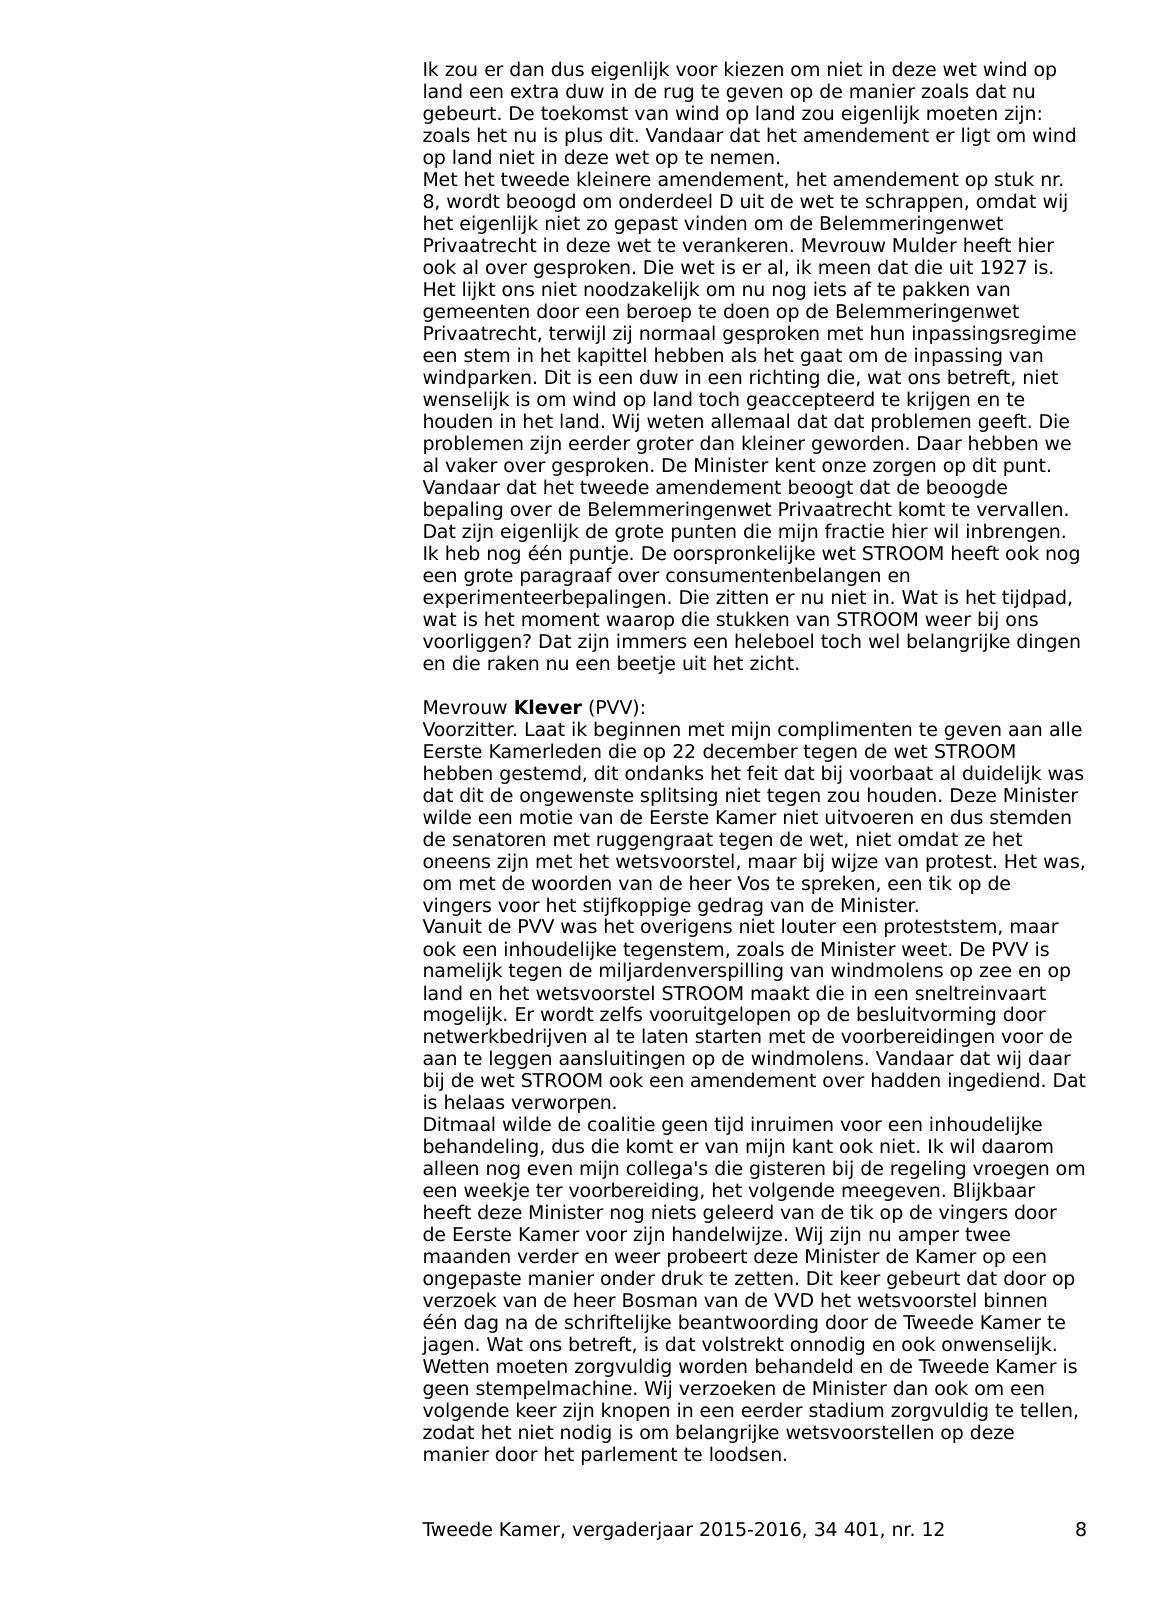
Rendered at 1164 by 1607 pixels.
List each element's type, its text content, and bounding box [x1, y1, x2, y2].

text Dat zijn eigenlijk de grote punten die mijn fractie hier wil inbrengen. Ik heb nog één puntje. De oorspronkelijke wet STROOM heeft ook nog een grote paragraaf over consumentenbelangen en experimenteerbepalingen. Die zitten er nu niet in. Wat is het tijdpad, wat is het moment waarop die stukken van STROOM weer bij ons voorliggen? Dat zijn immers een heleboel toch wel belangrijke dingen en die raken nu een beetje uit het zicht. [422, 521, 1087, 674]
text Ditmaal wilde de coalitie geen tijd inruimen voor een inhoudelijke behandeling, dus die komt er van mijn kant ook niet. Ik wil daarom alleen nog even mijn collega's die gisteren bij de regeling vroegen om een weekje ter voorbereiding, het volgende meegeven. Blijkbaar heeft deze Minister nog niets geleerd van de tik op de vingers door de Eerste Kamer voor zijn handelwijze. Wij zijn nu amper twee maanden verder en weer probeert deze Minister de Kamer op een ongepaste manier onder druk te zetten. Dit keer gebeurt dat door op verzoek van de heer Bosman van de VVD het wetsvoorstel binnen één dag na de schriftelijke beantwoording door de Tweede Kamer te jagen. Wat ons betreft, is dat volstrekt onnodig en ook onwenselijk. Wetten moeten zorgvuldig worden behandeld en de Tweede Kamer is geen stempelmachine. Wij verzoeken de Minister dan ook om een volgende keer zijn knopen in een eerder stadium zorgvuldig te tellen, zodat het niet nodig is om belangrijke wetsvoorstellen op deze manier door het parlement te loodsen. [422, 1114, 1087, 1466]
text Voorzitter. Laat ik beginnen met mijn complimenten te geven aan alle Eerste Kamerleden die op 22 december tegen de wet STROOM hebben gestemd, dit ondanks het feit dat bij voorbaat al duidelijk was dat dit de ongewenste splitsing niet tegen zou houden. Deze Minister wilde een motie van de Eerste Kamer niet uitvoeren en dus stemden de senatoren met ruggengraat tegen de wet, niet omdat ze het oneens zijn met het wetsvoorstel, maar bij wijze van protest. Het was, om met de woorden van de heer Vos te spreken, een tik op de vingers voor het stijfkoppige gedrag van de Minister. [422, 719, 1087, 916]
text Mevrouw Klever (PVV): [422, 697, 1087, 719]
text Vanuit de PVV was het overigens niet louter een proteststem, maar ook een inhoudelijke tegenstem, zoals de Minister weet. De PVV is namelijk tegen de miljardenverspilling van windmolens op zee en op land en het wetsvoorstel STROOM maakt die in een sneltreinvaart mogelijk. Er wordt zelfs vooruitgelopen op de besluitvorming door netwerkbedrijven al te laten starten met de voorbereidingen voor de aan te leggen aansluitingen op de windmolens. Vandaar dat wij daar bij de wet STROOM ook een amendement over hadden ingediend. Dat is helaas verworpen. [422, 916, 1087, 1114]
text Met het tweede kleinere amendement, het amendement op stuk nr. 8, wordt beoogd om onderdeel D uit de wet te schrappen, omdat wij het eigenlijk niet zo gepast vinden om de Belemmeringenwet Privaatrecht in deze wet te verankeren. Mevrouw Mulder heeft hier ook al over gesproken. Die wet is er al, ik meen dat die uit 1927 is. Het lijkt ons niet noodzakelijk om nu nog iets af te pakken van gemeenten door een beroep te doen op de Belemmeringenwet Privaatrecht, terwijl zij normaal gesproken met hun inpassingsregime een stem in het kapittel hebben als het gaat om de inpassing van windparken. Dit is een duw in een richting die, wat ons betreft, niet wenselijk is om wind op land toch geaccepteerd te krijgen en te houden in het land. Wij weten allemaal dat dat problemen geeft. Die problemen zijn eerder groter dan kleiner geworden. Daar hebben we al vaker over gesproken. De Minister kent onze zorgen op dit punt. Vandaar dat het tweede amendement beoogt dat de beoogde bepaling over de Belemmeringenwet Privaatrecht komt te vervallen. [422, 169, 1087, 521]
text Ik zou er dan dus eigenlijk voor kiezen om niet in deze wet wind op land een extra duw in de rug te geven op de manier zoals dat nu gebeurt. De toekomst van wind op land zou eigenlijk moeten zijn: zoals het nu is plus dit. Vandaar dat het amendement er ligt om wind op land niet in deze wet op te nemen. [422, 59, 1087, 169]
